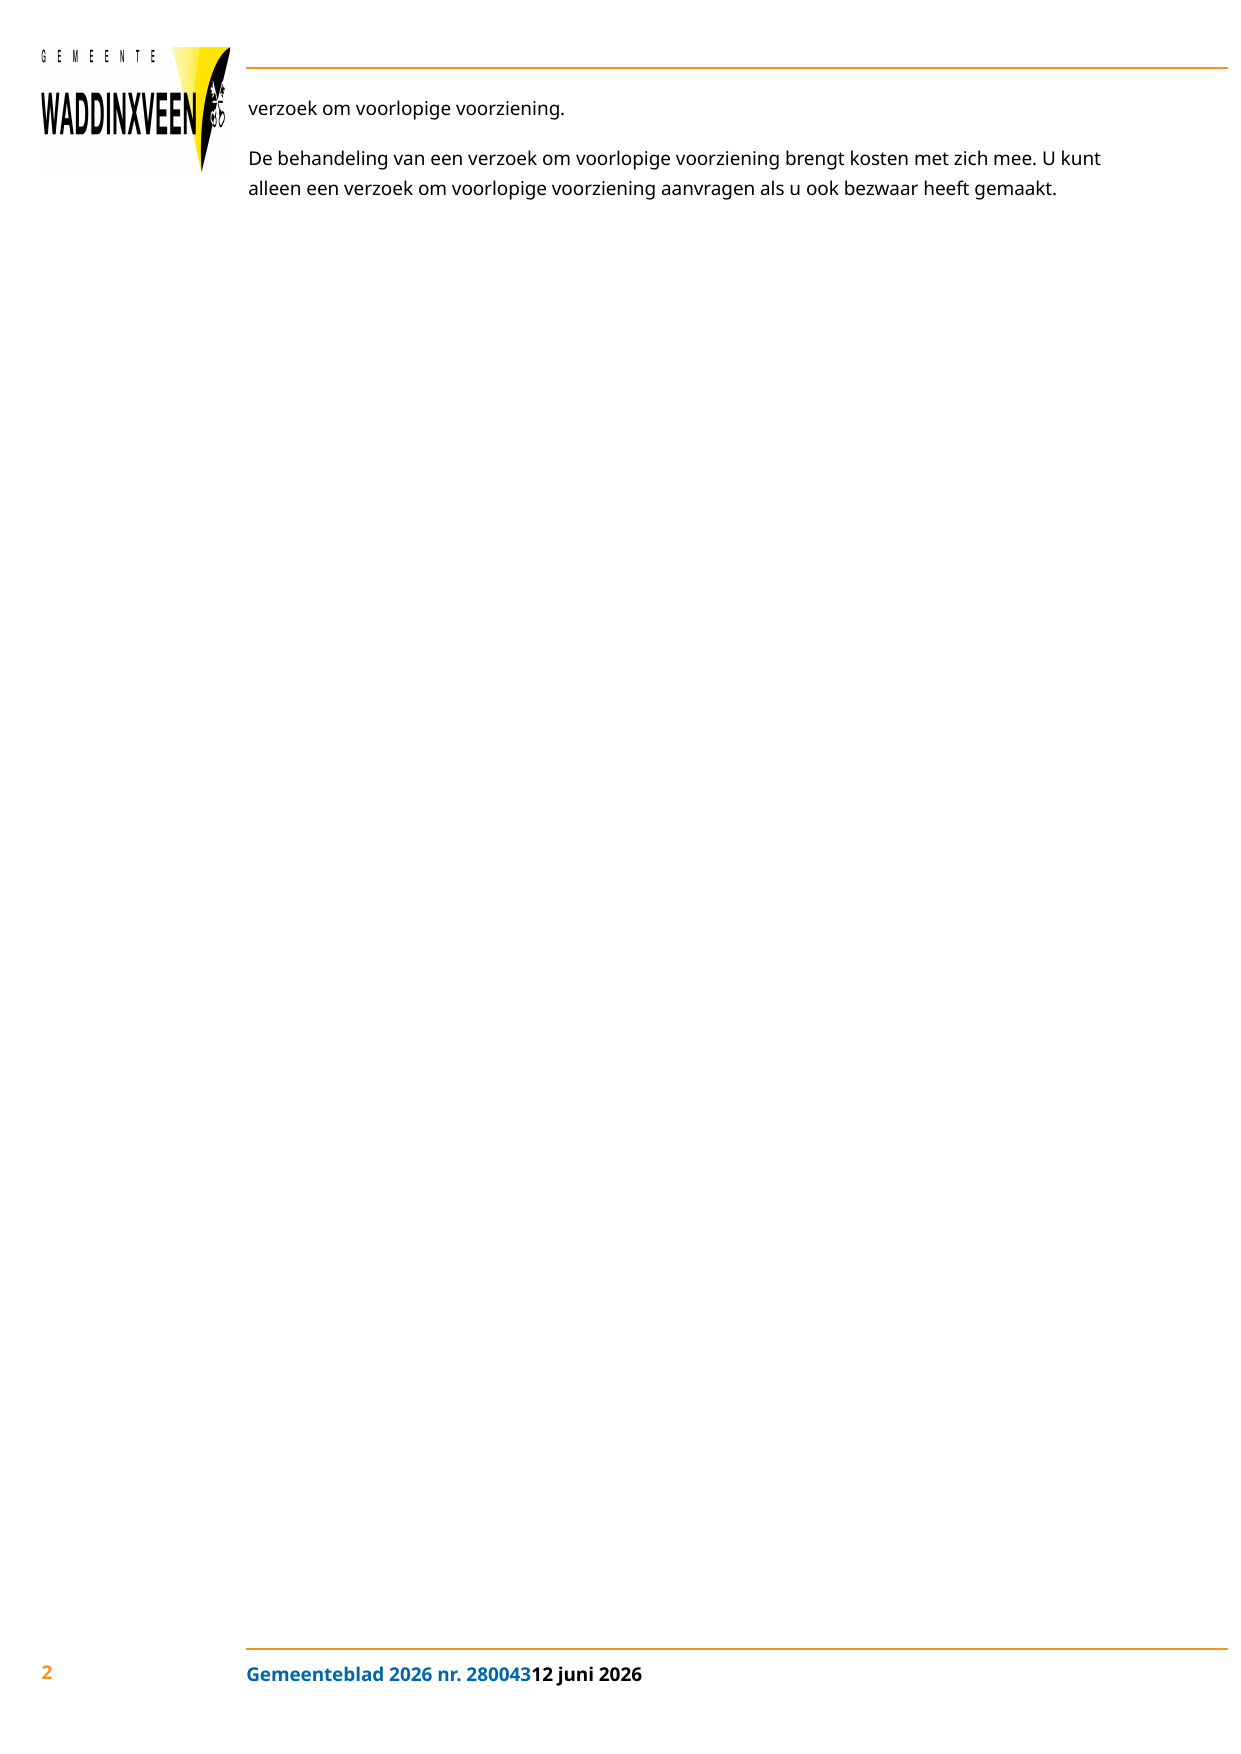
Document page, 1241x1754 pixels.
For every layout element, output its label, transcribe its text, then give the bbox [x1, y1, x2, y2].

text De behandeling van een verzoek om voorlopige voorziening brengt kosten met zich mee. U kunt alleen een verzoek om voorlopige voorziening aanvragen als u ook bezwaar heeft gemaakt. [248, 145, 1152, 201]
text verzoek om voorlopige voorziening. [248, 95, 1152, 121]
picture [41, 47, 231, 172]
